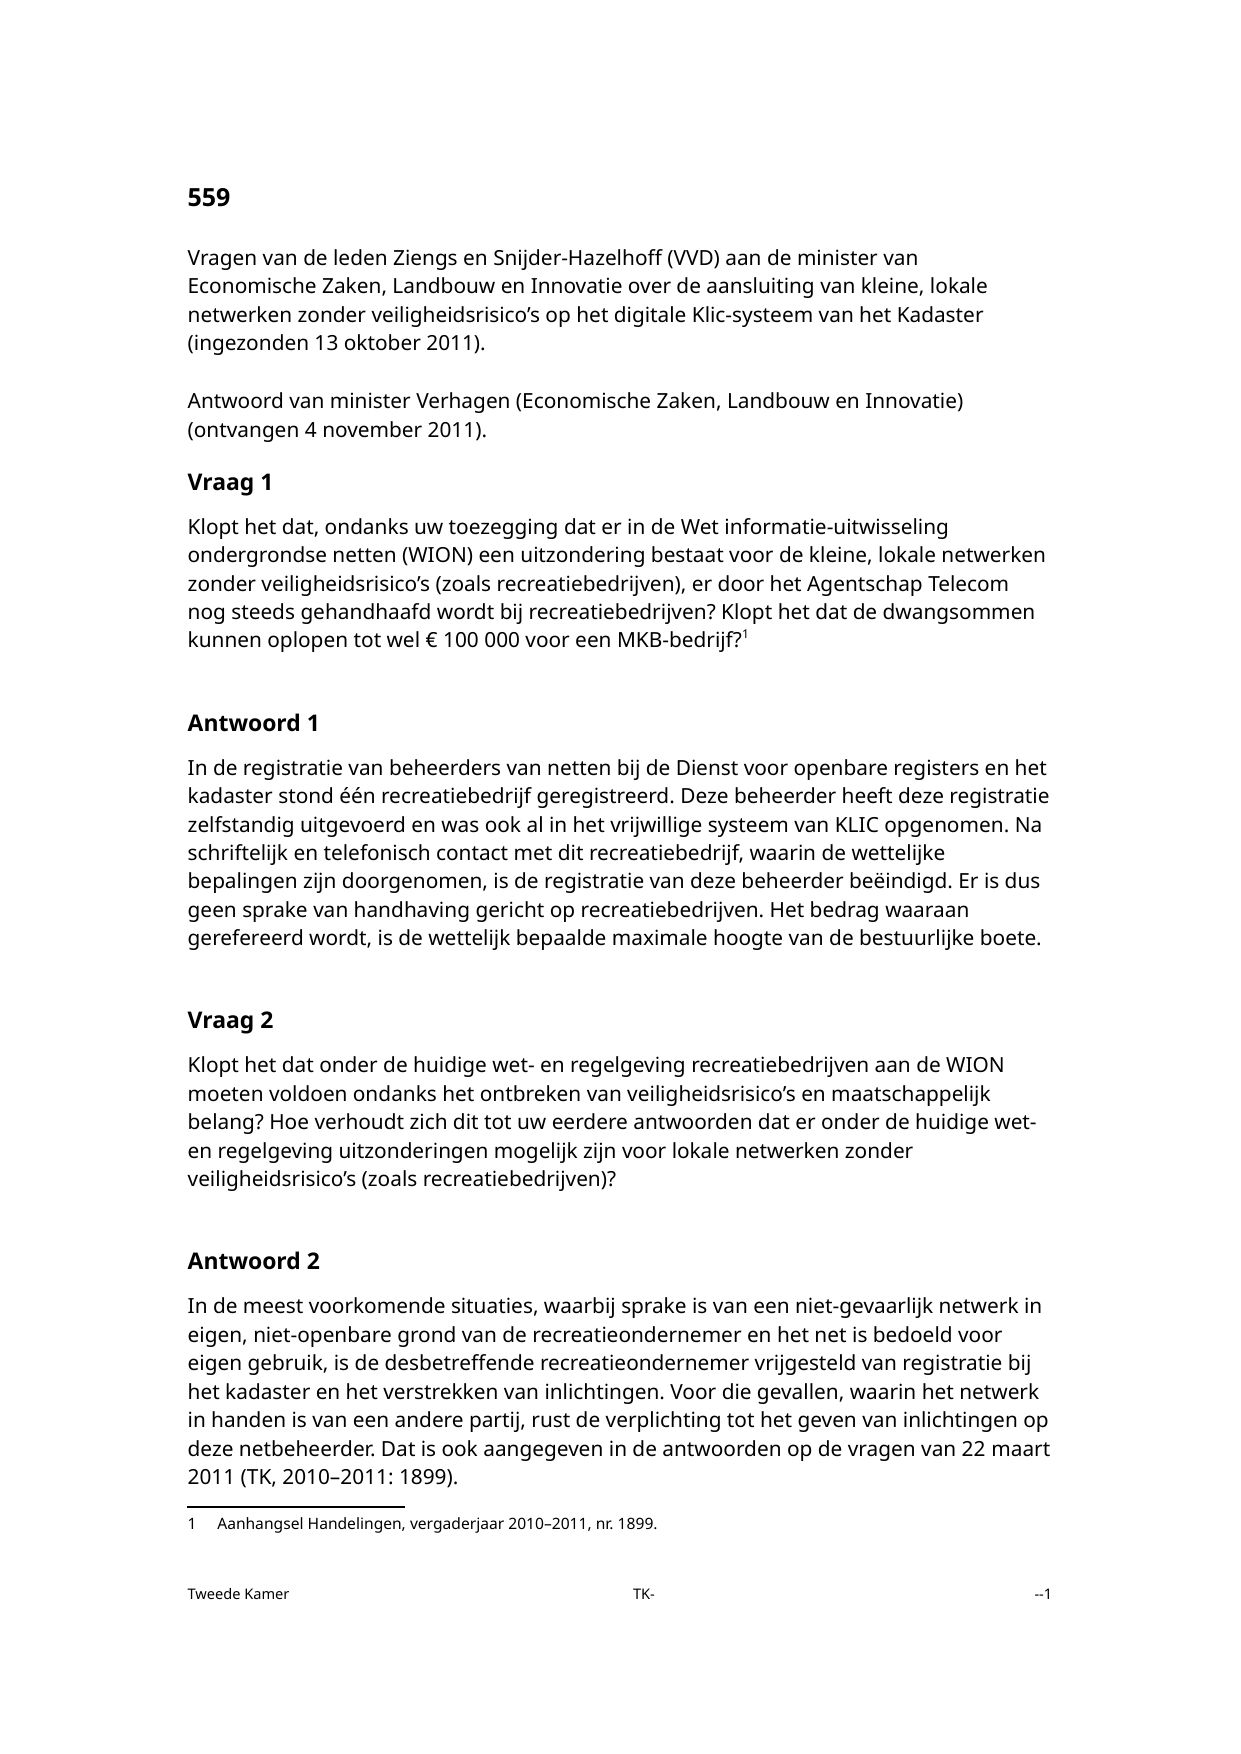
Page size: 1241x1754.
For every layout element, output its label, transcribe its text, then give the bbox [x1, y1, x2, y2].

subtitle Antwoord 1 [187, 707, 1053, 738]
text 559 [187, 179, 1053, 213]
text Vragen van de leden Ziengs en Snijder-Hazelhoff (VVD) aan de minister van Economische Zaken, Landbouw en Innovatie over de aansluiting van kleine, lokale netwerken zonder veiligheidsrisico’s op het digitale Klic-systeem van het Kadaster (ingezonden 13 oktober 2011). [187, 243, 1053, 357]
text In de registratie van beheerders van netten bij de Dienst voor openbare registers en het kadaster stond één recreatiebedrijf geregistreerd. Deze beheerder heeft deze registratie zelfstandig uitgevoerd en was ook al in het vrijwillige systeem van KLIC opgenomen. Na schriftelijk en telefonisch contact met dit recreatiebedrijf, waarin de wettelijke bepalingen zijn doorgenomen, is de registratie van deze beheerder beëindigd. Er is dus geen sprake van handhaving gericht op recreatiebedrijven. Het bedrag waaraan gerefereerd wordt, is de wettelijk bepaalde maximale hoogte van de bestuurlijke boete. [187, 753, 1053, 952]
subtitle Vraag 2 [187, 1004, 1053, 1036]
text Antwoord van minister Verhagen (Economische Zaken, Landbouw en Innovatie) (ontvangen 4 november 2011). [187, 386, 1053, 443]
text Aanhangsel Handelingen, vergaderjaar 2010–2011, nr. 1899. [187, 1506, 1053, 1534]
subtitle Antwoord 2 [187, 1245, 1053, 1277]
subtitle Vraag 1 [187, 466, 1053, 497]
text In de meest voorkomende situaties, waarbij sprake is van een niet-gevaarlijk netwerk in eigen, niet-openbare grond van de recreatieondernemer en het net is bedoeld voor eigen gebruik, is de desbetreffende recreatieondernemer vrijgesteld van registratie bij het kadaster en het verstrekken van inlichtingen. Voor die gevallen, waarin het netwerk in handen is van een andere partij, rust de verplichting tot het geven van inlichtingen op deze netbeheerder. Dat is ook aangegeven in de antwoorden op de vragen van 22 maart 2011 (TK, 2010–2011: 1899). [187, 1292, 1053, 1491]
text Klopt het dat, ondanks uw toezegging dat er in de Wet informatie-uitwisseling ondergrondse netten (WION) een uitzondering bestaat voor de kleine, lokale netwerken zonder veiligheidsrisico’s (zoals recreatiebedrijven), er door het Agentschap Telecom nog steeds gehandhaafd wordt bij recreatiebedrijven? Klopt het dat de dwangsommen kunnen oplopen tot wel € 100 000 voor een MKB-bedrijf? [187, 512, 1053, 654]
text Klopt het dat onder de huidige wet- en regelgeving recreatiebedrijven aan de WION moeten voldoen ondanks het ontbreken van veiligheidsrisico’s en maatschappelijk belang? Hoe verhoudt zich dit tot uw eerdere antwoorden dat er onder de huidige wet- en regelgeving uitzonderingen mogelijk zijn voor lokale netwerken zonder veiligheidsrisico’s (zoals recreatiebedrijven)? [187, 1051, 1053, 1193]
